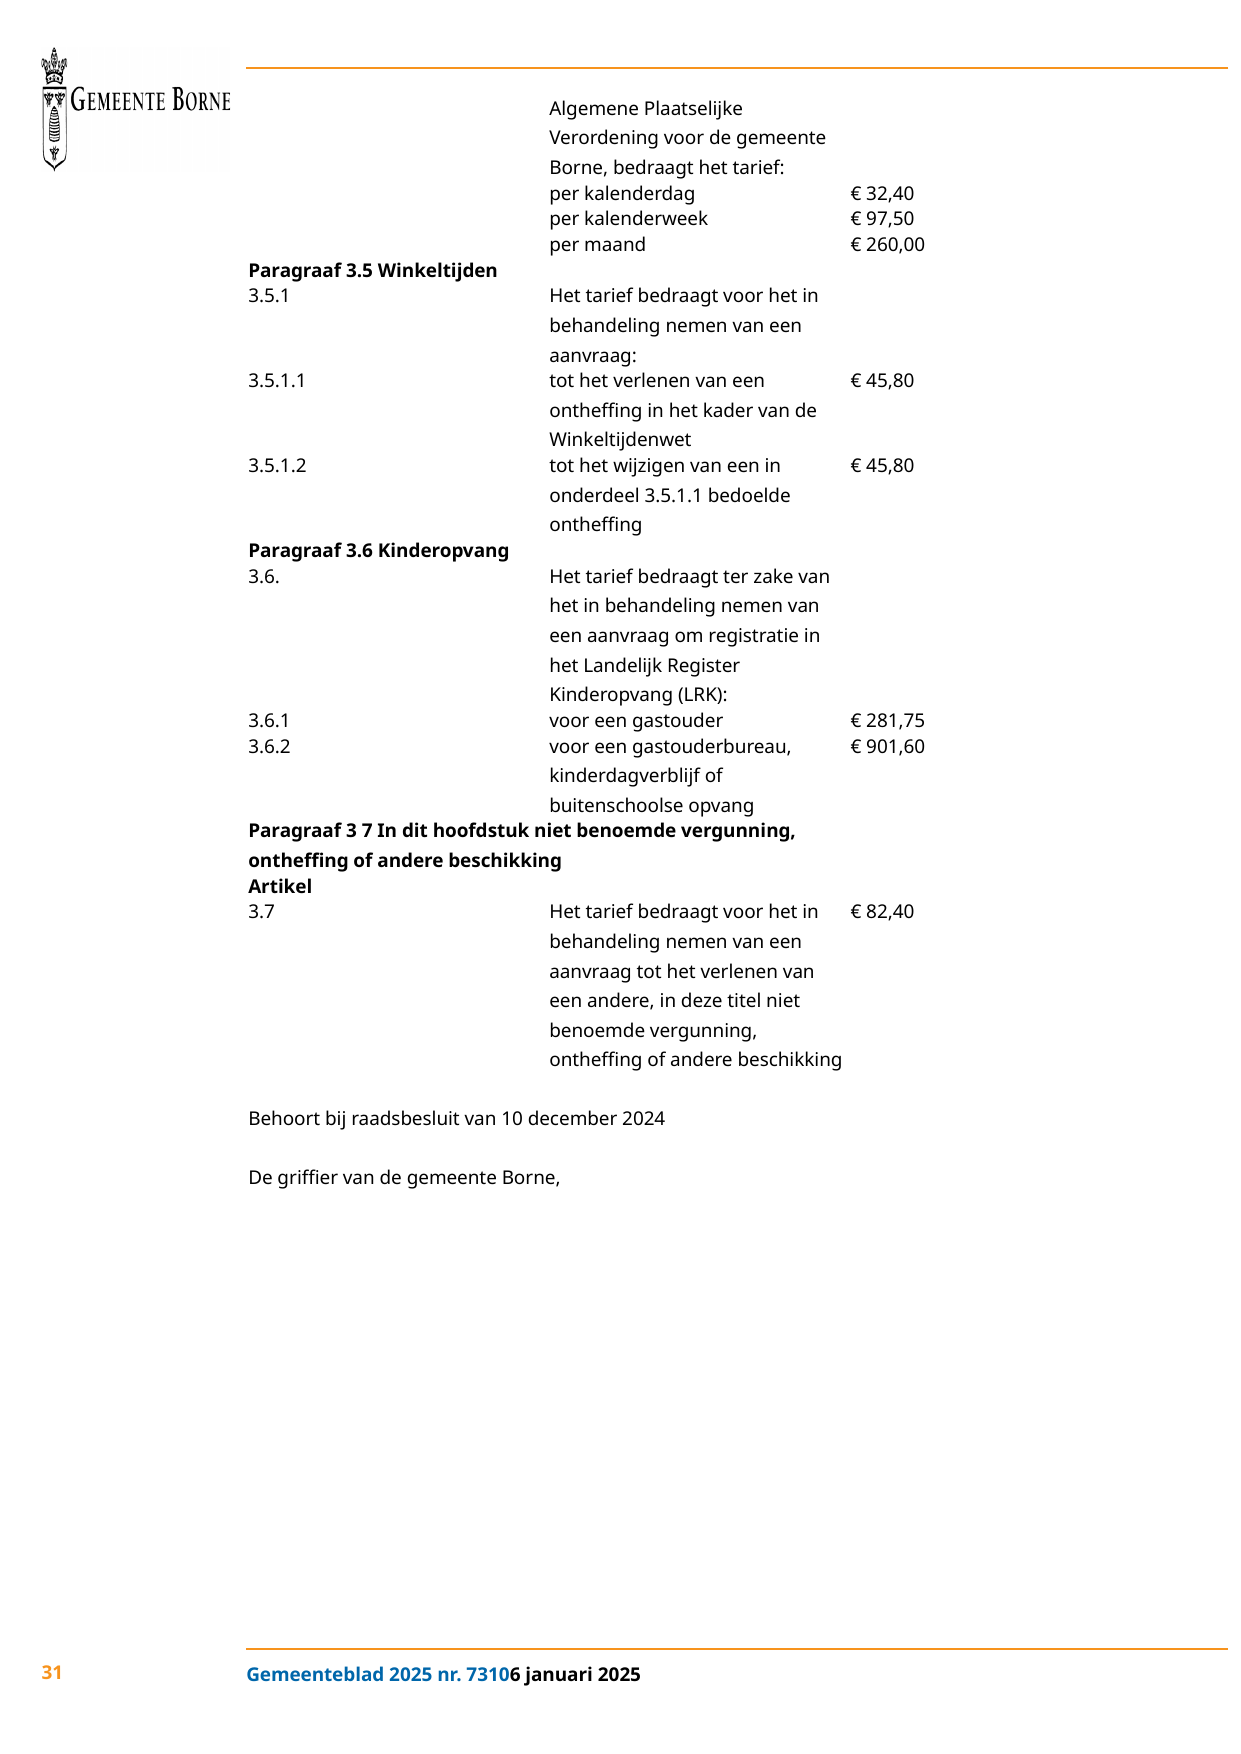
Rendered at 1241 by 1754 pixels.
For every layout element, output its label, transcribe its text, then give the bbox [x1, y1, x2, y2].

table_cell [850, 818, 1152, 873]
table_cell voor een gastouderbureau, kinderdagverblijf of buitenschoolse opvang [549, 733, 850, 818]
table_cell Het tarief bedraagt ter zake van het in behandeling nemen van een aanvraag om registratie in het Landelijk Register Kinderopvang (LRK): [549, 563, 850, 707]
table_cell 3.6.1 [248, 707, 549, 733]
table_cell Algemene Plaatselijke Verordening voor de gemeente Borne, bedraagt het tarief: [549, 95, 850, 180]
table_cell per kalenderdag [549, 180, 850, 205]
table_cell [248, 205, 549, 231]
table_cell [248, 95, 549, 180]
table_cell 3.5.1 [248, 283, 549, 367]
table_cell [248, 231, 549, 257]
text De griffier van de gemeente Borne, [248, 1164, 1152, 1190]
table_cell € 82,40 [850, 899, 1152, 1072]
table_cell Het tarief bedraagt voor het in behandeling nemen van een aanvraag: [549, 283, 850, 367]
table_cell tot het wijzigen van een in onderdeel 3.5.1.1 bedoelde ontheffing [549, 453, 850, 537]
picture [41, 47, 231, 172]
table_cell € 97,50 [850, 205, 1152, 231]
table_cell [850, 257, 1152, 283]
text Behoort bij raadsbesluit van 10 december 2024 [248, 1105, 1152, 1131]
table_cell per kalenderweek [549, 205, 850, 231]
table_cell Paragraaf 3.5 Winkeltijden [248, 257, 850, 283]
table_cell [248, 180, 549, 205]
table_cell 3.5.1.2 [248, 453, 549, 537]
table_cell € 260,00 [850, 231, 1152, 257]
table_cell 3.7 [248, 899, 549, 1072]
table_cell [850, 95, 1152, 180]
table_cell € 32,40 [850, 180, 1152, 205]
table_cell tot het verlenen van een ontheffing in het kader van de Winkeltijdenwet [549, 368, 850, 452]
table_cell € 281,75 [850, 707, 1152, 733]
table_cell Het tarief bedraagt voor het in behandeling nemen van een aanvraag tot het verlenen van een andere, in deze titel niet benoemde vergunning, ontheffing of andere beschikking [549, 899, 850, 1072]
table_cell [850, 283, 1152, 367]
table_cell € 45,80 [850, 453, 1152, 537]
table_cell 3.6.2 [248, 733, 549, 818]
table_cell Artikel [248, 873, 850, 899]
table_cell Paragraaf 3 7 In dit hoofdstuk niet benoemde vergunning, ontheffing of andere beschikking [248, 818, 850, 873]
table_cell [850, 537, 1152, 563]
table_cell [850, 563, 1152, 707]
table_cell Paragraaf 3.6 Kinderopvang [248, 537, 850, 563]
table_cell [850, 873, 1152, 899]
table_cell € 45,80 [850, 368, 1152, 452]
table_cell voor een gastouder [549, 707, 850, 733]
table_cell 3.5.1.1 [248, 368, 549, 452]
table_cell € 901,60 [850, 733, 1152, 818]
table_cell 3.6. [248, 563, 549, 707]
table_cell per maand [549, 231, 850, 257]
